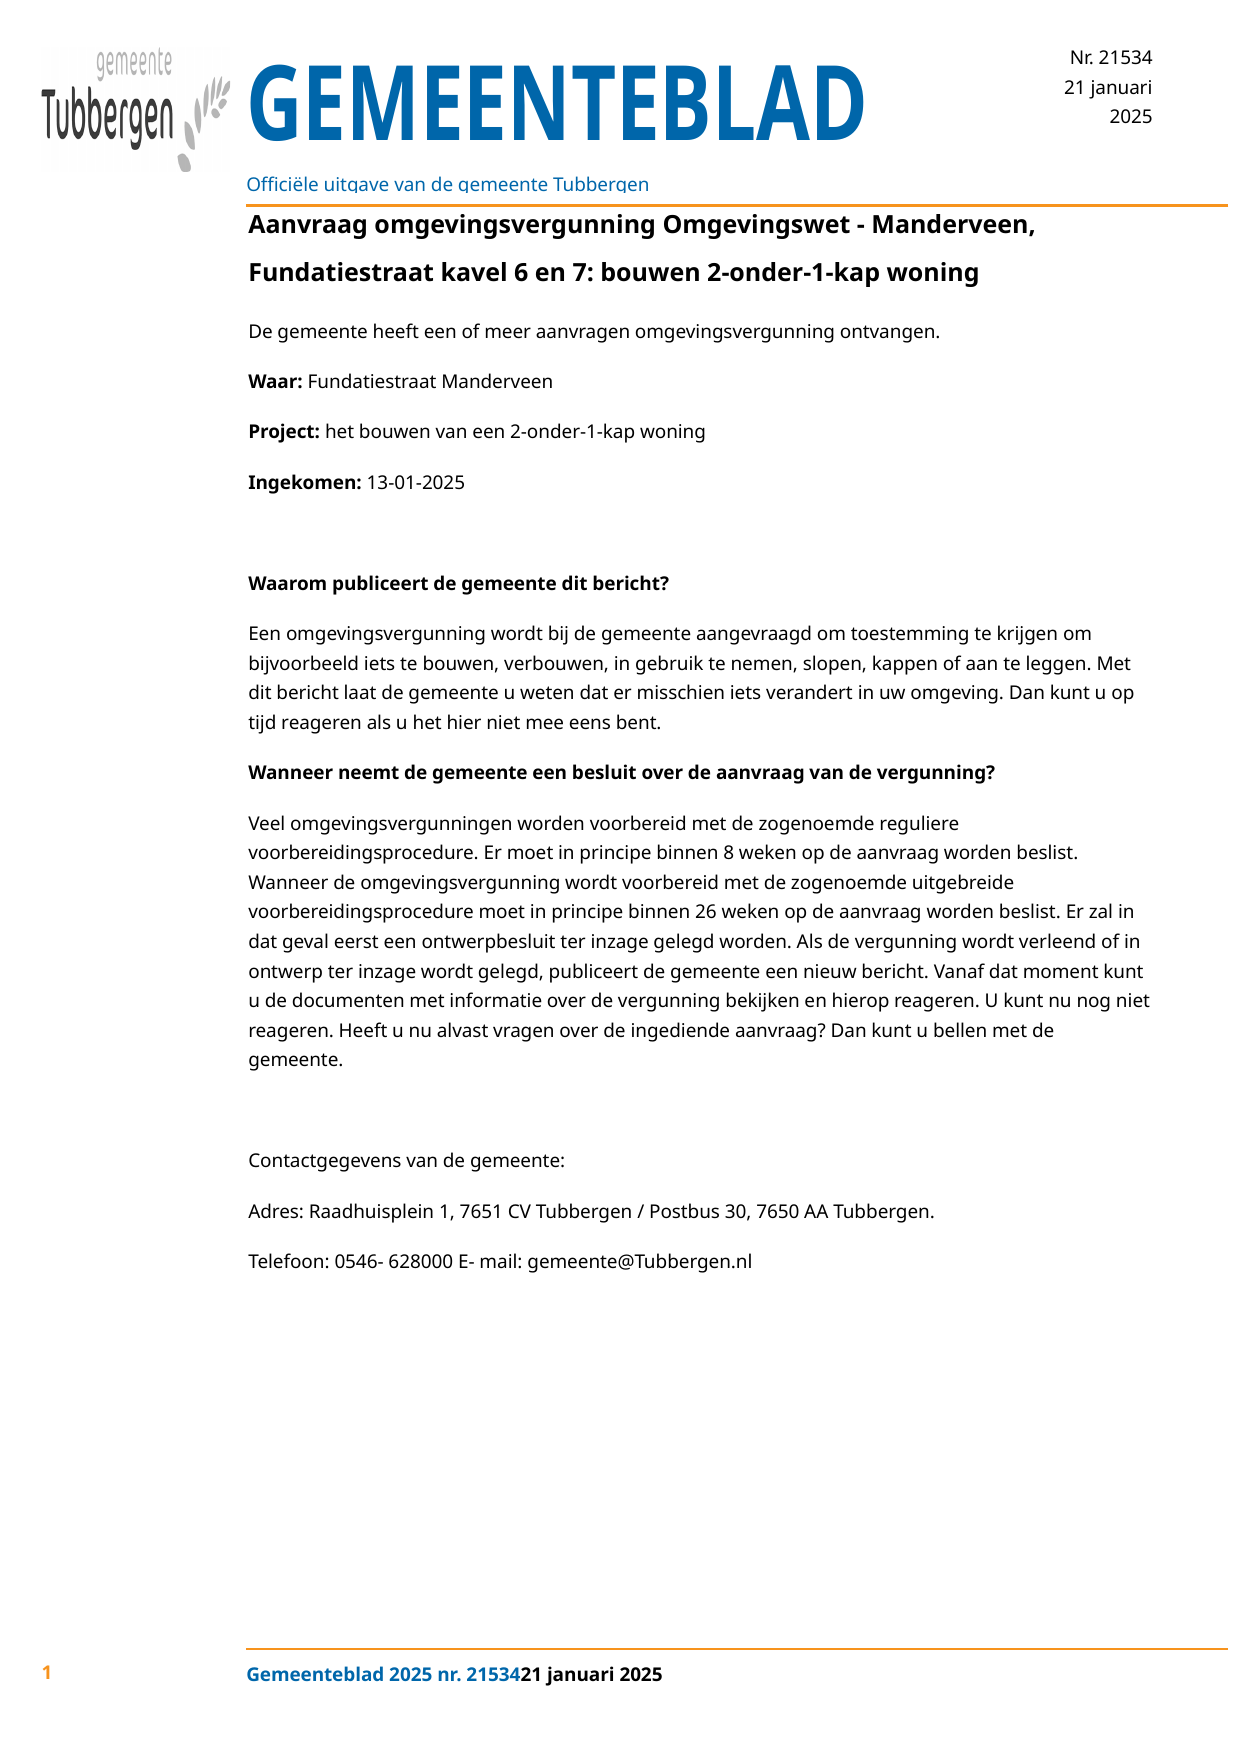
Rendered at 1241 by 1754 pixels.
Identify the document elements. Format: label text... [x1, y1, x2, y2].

text Project: het bouwen van een 2-onder-1-kap woning [248, 419, 1152, 444]
text Een omgevingsvergunning wordt bij de gemeente aangevraagd om toestemming te krijgen om bijvoorbeeld iets te bouwen, verbouwen, in gebruik te nemen, slopen, kappen of aan te leggen. Met dit bericht laat de gemeente u weten dat er misschien iets verandert in uw omgeving. Dan kunt u op tijd reageren als u het hier niet mee eens bent. [248, 620, 1152, 735]
picture [41, 47, 231, 172]
text Waarom publiceert de gemeente dit bericht? [248, 570, 1152, 596]
text Telefoon: 0546- 628000 E- mail: gemeente@Tubbergen.nl [248, 1248, 1152, 1274]
text Adres: Raadhuisplein 1, 7651 CV Tubbergen / Postbus 30, 7650 AA Tubbergen. [248, 1198, 1152, 1224]
text Waar: Fundatiestraat Manderveen [248, 368, 1152, 394]
text Contactgegevens van de gemeente: [248, 1147, 1152, 1173]
text Veel omgevingsvergunningen worden voorbereid met de zogenoemde reguliere voorbereidingsprocedure. Er moet in principe binnen 8 weken op de aanvraag worden beslist. Wanneer de omgevingsvergunning wordt voorbereid met de zogenoemde uitgebreide voorbereidingsprocedure moet in principe binnen 26 weken op de aanvraag worden beslist. Er zal in dat geval eerst een ontwerpbesluit ter inzage gelegd worden. Als de vergunning wordt verleend of in ontwerp ter inzage wordt gelegd, publiceert de gemeente een nieuw bericht. Vanaf dat moment kunt u de documenten met informatie over de vergunning bekijken en hierop reageren. U kunt nu nog niet reageren. Heeft u nu alvast vragen over de ingediende aanvraag? Dan kunt u bellen met de gemeente. [248, 810, 1152, 1072]
text Ingekomen: 13-01-2025 [248, 469, 1152, 495]
text De gemeente heeft een of meer aanvragen omgevingsvergunning ontvangen. [248, 318, 1152, 344]
text Wanneer neemt de gemeente een besluit over de aanvraag van de vergunning? [248, 759, 1152, 785]
text Aanvraag omgevingsvergunning Omgevingswet - Manderveen, Fundatiestraat kavel 6 en 7: bouwen 2-onder-1-kap woning [248, 207, 1152, 288]
